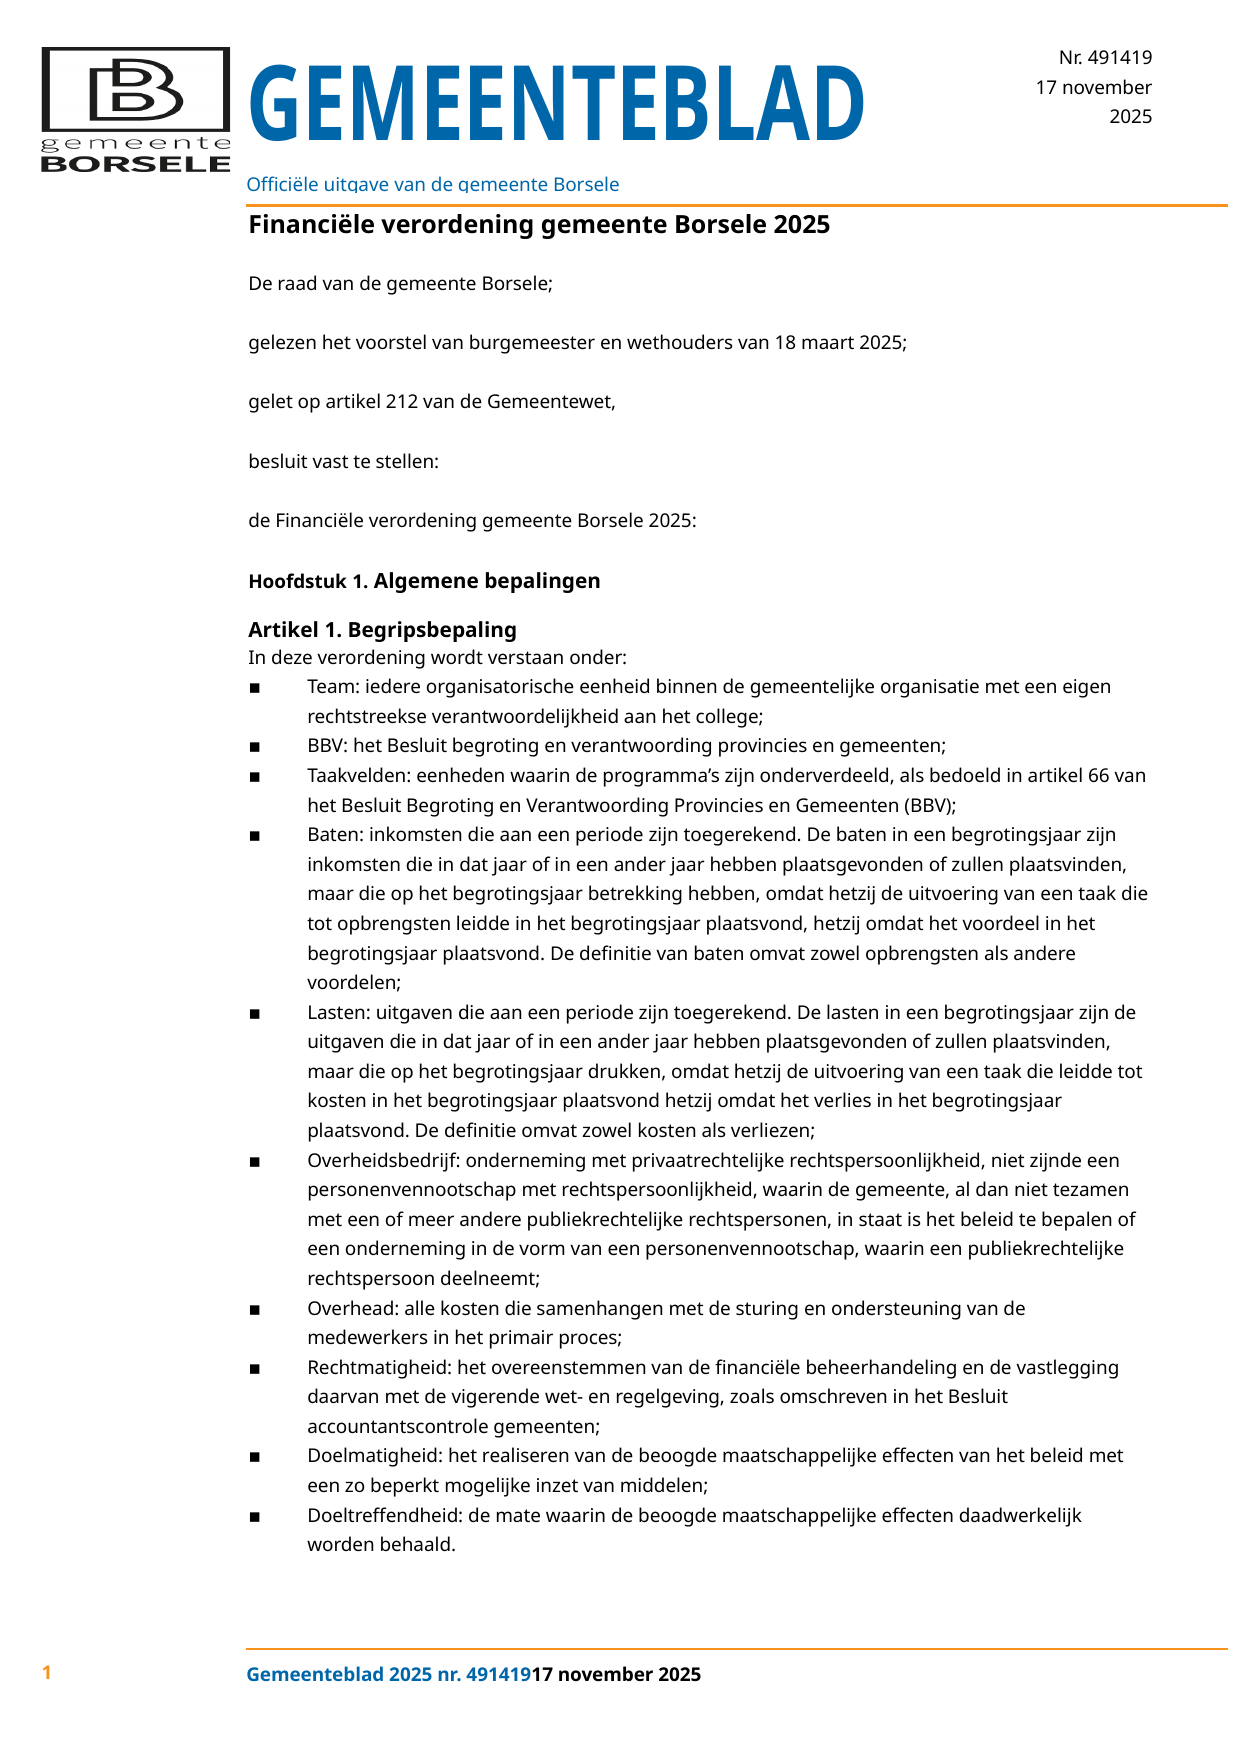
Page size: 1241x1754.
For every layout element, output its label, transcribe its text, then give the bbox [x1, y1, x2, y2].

list Lasten: uitgaven die aan een periode zijn toegerekend. De lasten in een begrotingsjaar zijn de uitgaven die in dat jaar of in een ander jaar hebben plaatsgevonden of zullen plaatsvinden, maar die op het begrotingsjaar drukken, omdat hetzij de uitvoering van een taak die leidde tot kosten in het begrotingsjaar plaatsvond hetzij omdat het verlies in het begrotingsjaar plaatsvond. De definitie omvat zowel kosten als verliezen; [248, 999, 1152, 1143]
list BBV: het Besluit begroting en verantwoording provincies en gemeenten; [248, 733, 1152, 758]
text gelezen het voorstel van burgemeester en wethouders van 18 maart 2025; [248, 329, 1152, 355]
text Hoofdstuk 1. Algemene bepalingen [248, 566, 1152, 594]
list Team: iedere organisatorische eenheid binnen de gemeentelijke organisatie met een eigen rechtstreekse verantwoordelijkheid aan het college; [248, 673, 1152, 729]
list Doelmatigheid: het realiseren van de beoogde maatschappelijke effecten van het beleid met een zo beperkt mogelijke inzet van middelen; [248, 1443, 1152, 1498]
list Doeltreffendheid: de mate waarin de beoogde maatschappelijke effecten daadwerkelijk worden behaald. [248, 1502, 1152, 1557]
text de Financiële verordening gemeente Borsele 2025: [248, 507, 1152, 533]
picture [41, 47, 231, 172]
list Baten: inkomsten die aan een periode zijn toegerekend. De baten in een begrotingsjaar zijn inkomsten die in dat jaar of in een ander jaar hebben plaatsgevonden of zullen plaatsvinden, maar die op het begrotingsjaar betrekking hebben, omdat hetzij de uitvoering van een taak die tot opbrengsten leidde in het begrotingsjaar plaatsvond, hetzij omdat het voordeel in het begrotingsjaar plaatsvond. De definitie van baten omvat zowel opbrengsten als andere voordelen; [248, 821, 1152, 995]
text In deze verordening wordt verstaan onder: [248, 644, 1152, 669]
text Artikel 1. Begripsbepaling [248, 615, 1152, 644]
text Financiële verordening gemeente Borsele 2025 [248, 207, 1152, 241]
text besluit vast te stellen: [248, 448, 1152, 473]
list Rechtmatigheid: het overeenstemmen van de financiële beheerhandeling en de vastlegging daarvan met de vigerende wet- en regelgeving, zoals omschreven in het Besluit accountantscontrole gemeenten; [248, 1354, 1152, 1439]
list Taakvelden: eenheden waarin de programma’s zijn onderverdeeld, als bedoeld in artikel 66 van het Besluit Begroting en Verantwoording Provincies en Gemeenten (BBV); [248, 762, 1152, 817]
list Overheidsbedrijf: onderneming met privaatrechtelijke rechtspersoonlijkheid, niet zijnde een personenvennootschap met rechtspersoonlijkheid, waarin de gemeente, al dan niet tezamen met een of meer andere publiekrechtelijke rechtspersonen, in staat is het beleid te bepalen of een onderneming in de vorm van een personenvennootschap, waarin een publiekrechtelijke rechtspersoon deelneemt; [248, 1147, 1152, 1291]
list Overhead: alle kosten die samenhangen met de sturing en ondersteuning van de medewerkers in het primair proces; [248, 1295, 1152, 1350]
text gelet op artikel 212 van de Gemeentewet, [248, 389, 1152, 414]
text De raad van de gemeente Borsele; [248, 270, 1152, 296]
